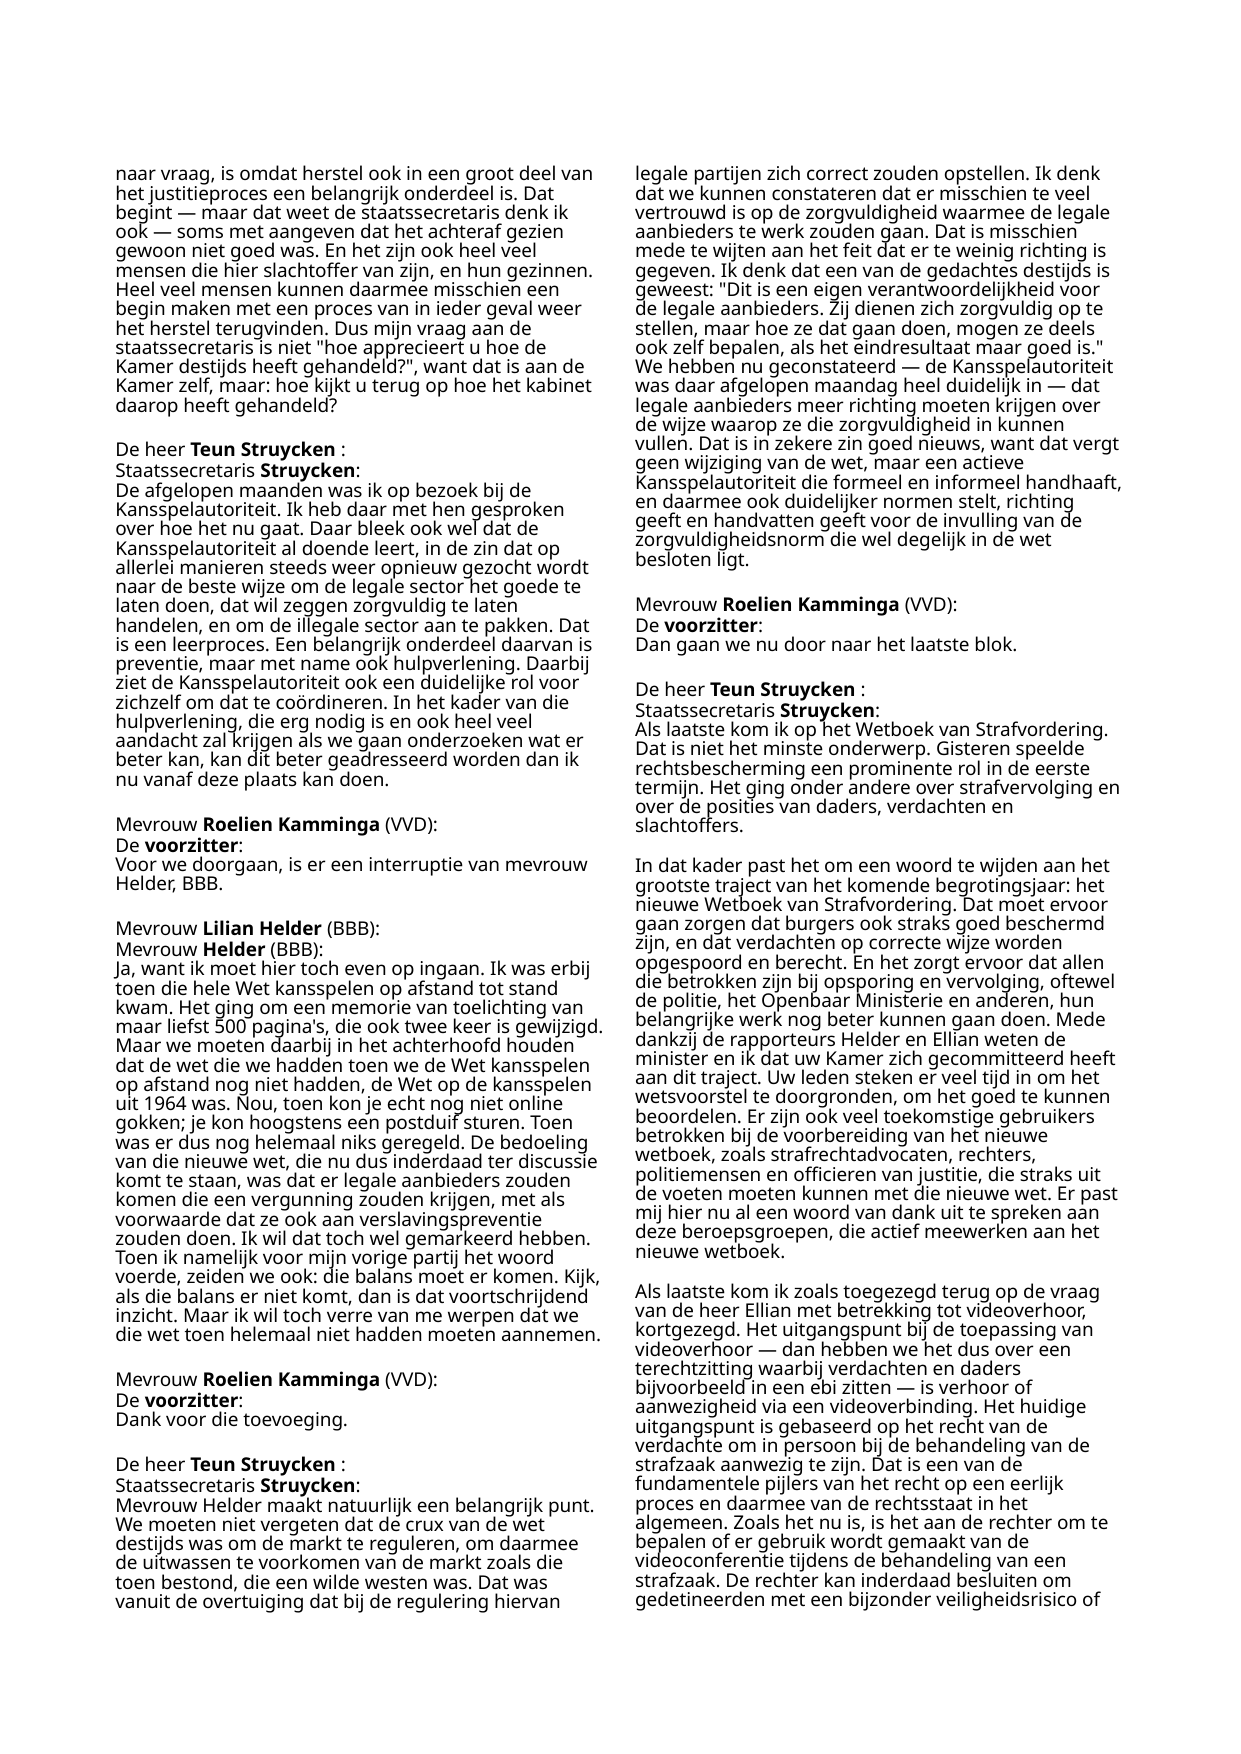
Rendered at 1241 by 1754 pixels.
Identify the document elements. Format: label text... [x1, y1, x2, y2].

text naar vraag, is omdat herstel ook in een groot deel van het justitieproces een belangrijk onderdeel is. Dat begint — maar dat weet de staatssecretaris denk ik ook — soms met aangeven dat het achteraf gezien gewoon niet goed was. En het zijn ook heel veel mensen die hier slachtoffer van zijn, en hun gezinnen. Heel veel mensen kunnen daarmee misschien een begin maken met een proces van in ieder geval weer het herstel terugvinden. Dus mijn vraag aan de staatssecretaris is niet "hoe apprecieert u hoe de Kamer destijds heeft gehandeld?", want dat is aan de Kamer zelf, maar: hoe kijkt u terug op hoe het kabinet daarop heeft gehandeld? [115, 165, 605, 416]
text De heer Teun Struycken : [115, 1452, 605, 1477]
text De heer Teun Struycken : [635, 676, 1125, 702]
text Voor we doorgaan, is er een interruptie van mevrouw Helder, BBB. [115, 856, 605, 894]
text Dan gaan we nu door naar het laatste blok. [635, 636, 1125, 655]
text Mevrouw Roelien Kamminga (VVD): [115, 811, 605, 837]
text Als laatste kom ik op het Wetboek van Strafvordering. Dat is niet het minste onderwerp. Gisteren speelde rechtsbescherming een prominente rol in de eerste termijn. Het ging onder andere over strafvervolging en over de posities van daders, verdachten en slachtoffers. [635, 721, 1125, 837]
text Mevrouw Helder maakt natuurlijk een belangrijk punt. We moeten niet vergeten dat de crux van de wet destijds was om de markt te reguleren, om daarmee de uitwassen te voorkomen van de markt zoals die toen bestond, die een wilde westen was. Dat was vanuit de overtuiging dat bij de regulering hiervan [115, 1497, 605, 1612]
text Mevrouw Helder (BBB): [115, 941, 605, 960]
text Als laatste kom ik zoals toegezegd terug op de vraag van de heer Ellian met betrekking tot videoverhoor, kortgezegd. Het uitgangspunt bij de toepassing van videoverhoor — dan hebben we het dus over een terechtzitting waarbij verdachten en daders bijvoorbeeld in een ebi zitten — is verhoor of aanwezigheid via een videoverbinding. Het huidige uitgangspunt is gebaseerd op het recht van de verdachte om in persoon bij de behandeling van de strafzaak aanwezig te zijn. Dat is een van de fundamentele pijlers van het recht op een eerlijk proces en daarmee van de rechtsstaat in het algemeen. Zoals het nu is, is het aan de rechter om te bepalen of er gebruik wordt gemaakt van de videoconferentie tijdens de behandeling van een strafzaak. De rechter kan inderdaad besluiten om gedetineerden met een bijzonder veiligheidsrisico of [635, 1283, 1125, 1610]
text Staatssecretaris Struycken: [635, 702, 1125, 721]
text Staatssecretaris Struycken: [115, 1477, 605, 1497]
text De voorzitter: [635, 617, 1125, 636]
text Mevrouw Roelien Kamminga (VVD): [115, 1366, 605, 1392]
text Staatssecretaris Struycken: [115, 462, 605, 482]
text Ja, want ik moet hier toch even op ingaan. Ik was erbij toen die hele Wet kansspelen op afstand tot stand kwam. Het ging om een memorie van toelichting van maar liefst 500 pagina's, die ook twee keer is gewijzigd. Maar we moeten daarbij in het achterhoofd houden dat de wet die we hadden toen we de Wet kansspelen op afstand nog niet hadden, de Wet op de kansspelen uit 1964 was. Nou, toen kon je echt nog niet online gokken; je kon hoogstens een postduif sturen. Toen was er dus nog helemaal niks geregeld. De bedoeling van die nieuwe wet, die nu dus inderdaad ter discussie komt te staan, was dat er legale aanbieders zouden komen die een vergunning zouden krijgen, met als voorwaarde dat ze ook aan verslavingspreventie zouden doen. Ik wil dat toch wel gemarkeerd hebben. Toen ik namelijk voor mijn vorige partij het woord voerde, zeiden we ook: die balans moet er komen. Kijk, als die balans er niet komt, dan is dat voortschrijdend inzicht. Maar ik wil toch verre van me werpen dat we die wet toen helemaal niet hadden moeten aannemen. [115, 960, 605, 1346]
text In dat kader past het om een woord te wijden aan het grootste traject van het komende begrotingsjaar: het nieuwe Wetboek van Strafvordering. Dat moet ervoor gaan zorgen dat burgers ook straks goed beschermd zijn, en dat verdachten op correcte wijze worden opgespoord en berecht. En het zorgt ervoor dat allen die betrokken zijn bij opsporing en vervolging, oftewel de politie, het Openbaar Ministerie en anderen, hun belangrijke werk nog beter kunnen gaan doen. Mede dankzij de rapporteurs Helder en Ellian weten de minister en ik dat uw Kamer zich gecommitteerd heeft aan dit traject. Uw leden steken er veel tijd in om het wetsvoorstel te doorgronden, om het goed te kunnen beoordelen. Er zijn ook veel toekomstige gebruikers betrokken bij de voorbereiding van het nieuwe wetboek, zoals strafrechtadvocaten, rechters, politiemensen en officieren van justitie, die straks uit de voeten moeten kunnen met die nieuwe wet. Er past mij hier nu al een woord van dank uit te spreken aan deze beroepsgroepen, die actief meewerken aan het nieuwe wetboek. [635, 857, 1125, 1262]
text De voorzitter: [115, 1392, 605, 1411]
text De heer Teun Struycken : [115, 437, 605, 462]
text De afgelopen maanden was ik op bezoek bij de Kansspelautoriteit. Ik heb daar met hen gesproken over hoe het nu gaat. Daar bleek ook wel dat de Kansspelautoriteit al doende leert, in de zin dat op allerlei manieren steeds weer opnieuw gezocht wordt naar de beste wijze om de legale sector het goede te laten doen, dat wil zeggen zorgvuldig te laten handelen, en om de illegale sector aan te pakken. Dat is een leerproces. Een belangrijk onderdeel daarvan is preventie, maar met name ook hulpverlening. Daarbij ziet de Kansspelautoriteit ook een duidelijke rol voor zichzelf om dat te coördineren. In het kader van die hulpverlening, die erg nodig is en ook heel veel aandacht zal krijgen als we gaan onderzoeken wat er beter kan, kan dit beter geadresseerd worden dan ik nu vanaf deze plaats kan doen. [115, 482, 605, 790]
text Mevrouw Roelien Kamminga (VVD): [635, 591, 1125, 617]
text De voorzitter: [115, 837, 605, 856]
text legale partijen zich correct zouden opstellen. Ik denk dat we kunnen constateren dat er misschien te veel vertrouwd is op de zorgvuldigheid waarmee de legale aanbieders te werk zouden gaan. Dat is misschien mede te wijten aan het feit dat er te weinig richting is gegeven. Ik denk dat een van de gedachtes destijds is geweest: "Dit is een eigen verantwoordelijkheid voor de legale aanbieders. Zij dienen zich zorgvuldig op te stellen, maar hoe ze dat gaan doen, mogen ze deels ook zelf bepalen, als het eindresultaat maar goed is." We hebben nu geconstateerd — de Kansspelautoriteit was daar afgelopen maandag heel duidelijk in — dat legale aanbieders meer richting moeten krijgen over de wijze waarop ze die zorgvuldigheid in kunnen vullen. Dat is in zekere zin goed nieuws, want dat vergt geen wijziging van de wet, maar een actieve Kansspelautoriteit die formeel en informeel handhaaft, en daarmee ook duidelijker normen stelt, richting geeft en handvatten geeft voor de invulling van de zorgvuldigheidsnorm die wel degelijk in de wet besloten ligt. [635, 165, 1125, 570]
text Dank voor die toevoeging. [115, 1411, 605, 1431]
text Mevrouw Lilian Helder (BBB): [115, 915, 605, 941]
